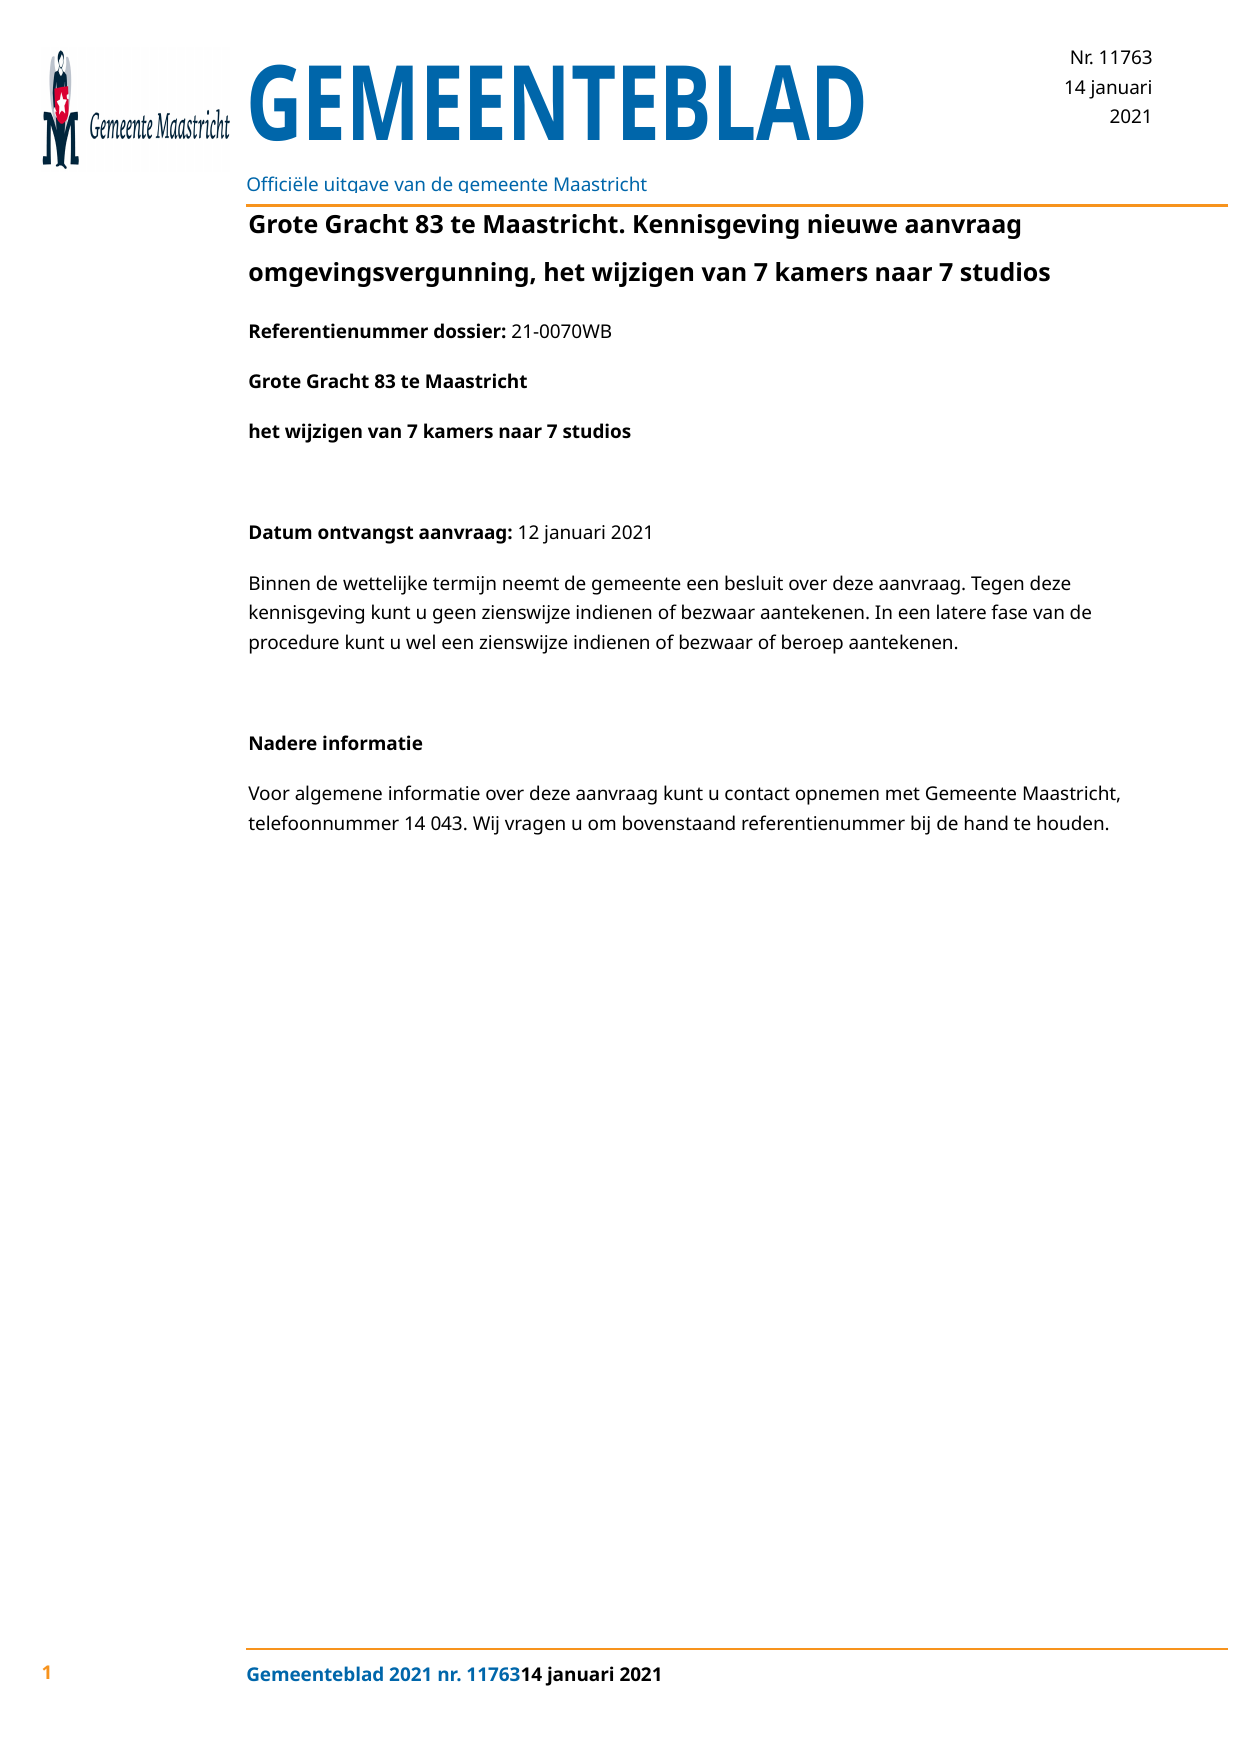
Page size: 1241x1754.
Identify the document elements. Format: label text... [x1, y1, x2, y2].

text Grote Gracht 83 te Maastricht. Kennisgeving nieuwe aanvraag omgevingsvergunning, het wijzigen van 7 kamers naar 7 studios [248, 207, 1152, 288]
text Referentienummer dossier: 21-0070WB [248, 318, 1152, 344]
text Binnen de wettelijke termijn neemt de gemeente een besluit over deze aanvraag. Tegen deze kennisgeving kunt u geen zienswijze indienen of bezwaar aantekenen. In een latere fase van de procedure kunt u wel een zienswijze indienen of bezwaar of beroep aantekenen. [248, 570, 1152, 655]
text Grote Gracht 83 te Maastricht [248, 368, 1152, 394]
text Datum ontvangst aanvraag: 12 januari 2021 [248, 519, 1152, 545]
text het wijzigen van 7 kamers naar 7 studios [248, 419, 1152, 444]
text Voor algemene informatie over deze aanvraag kunt u contact opnemen met Gemeente Maastricht, telefoonnummer 14 043. Wij vragen u om bovenstaand referentienummer bij de hand te houden. [248, 780, 1152, 836]
picture [41, 47, 231, 172]
text Nadere informatie [248, 730, 1152, 756]
